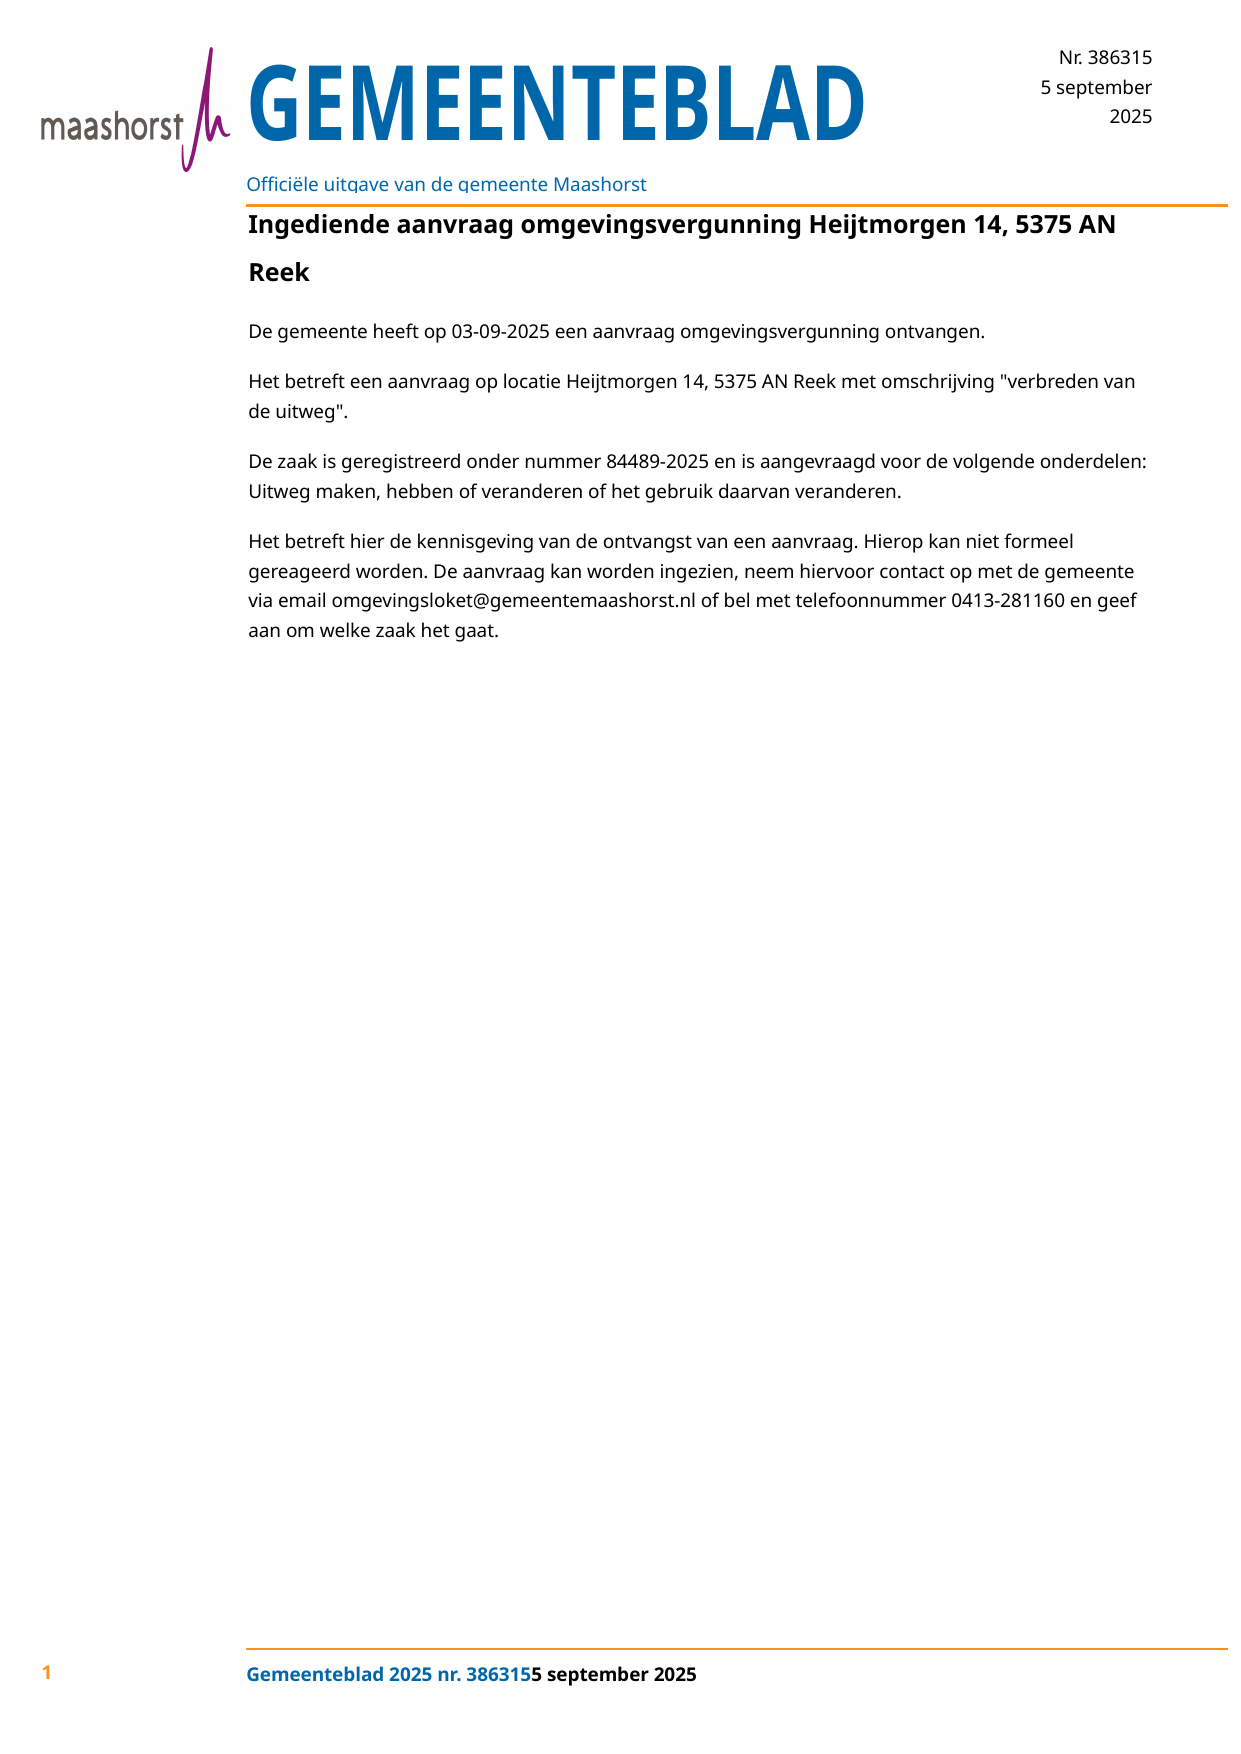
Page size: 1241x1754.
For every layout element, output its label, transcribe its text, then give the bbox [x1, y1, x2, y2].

text Ingediende aanvraag omgevingsvergunning Heijtmorgen 14, 5375 AN Reek [248, 207, 1152, 288]
text Het betreft hier de kennisgeving van de ontvangst van een aanvraag. Hierop kan niet formeel gereageerd worden. De aanvraag kan worden ingezien, neem hiervoor contact op met de gemeente via email omgevingsloket@gemeentemaashorst.nl of bel met telefoonnummer 0413-281160 en geef aan om welke zaak het gaat. [248, 528, 1152, 643]
text De zaak is geregistreerd onder nummer 84489-2025 en is aangevraagd voor de volgende onderdelen: Uitweg maken, hebben of veranderen of het gebruik daarvan veranderen. [248, 448, 1152, 504]
text Het betreft een aanvraag op locatie Heijtmorgen 14, 5375 AN Reek met omschrijving "verbreden van de uitweg". [248, 368, 1152, 424]
text De gemeente heeft op 03-09-2025 een aanvraag omgevingsvergunning ontvangen. [248, 318, 1152, 344]
picture [41, 47, 231, 172]
